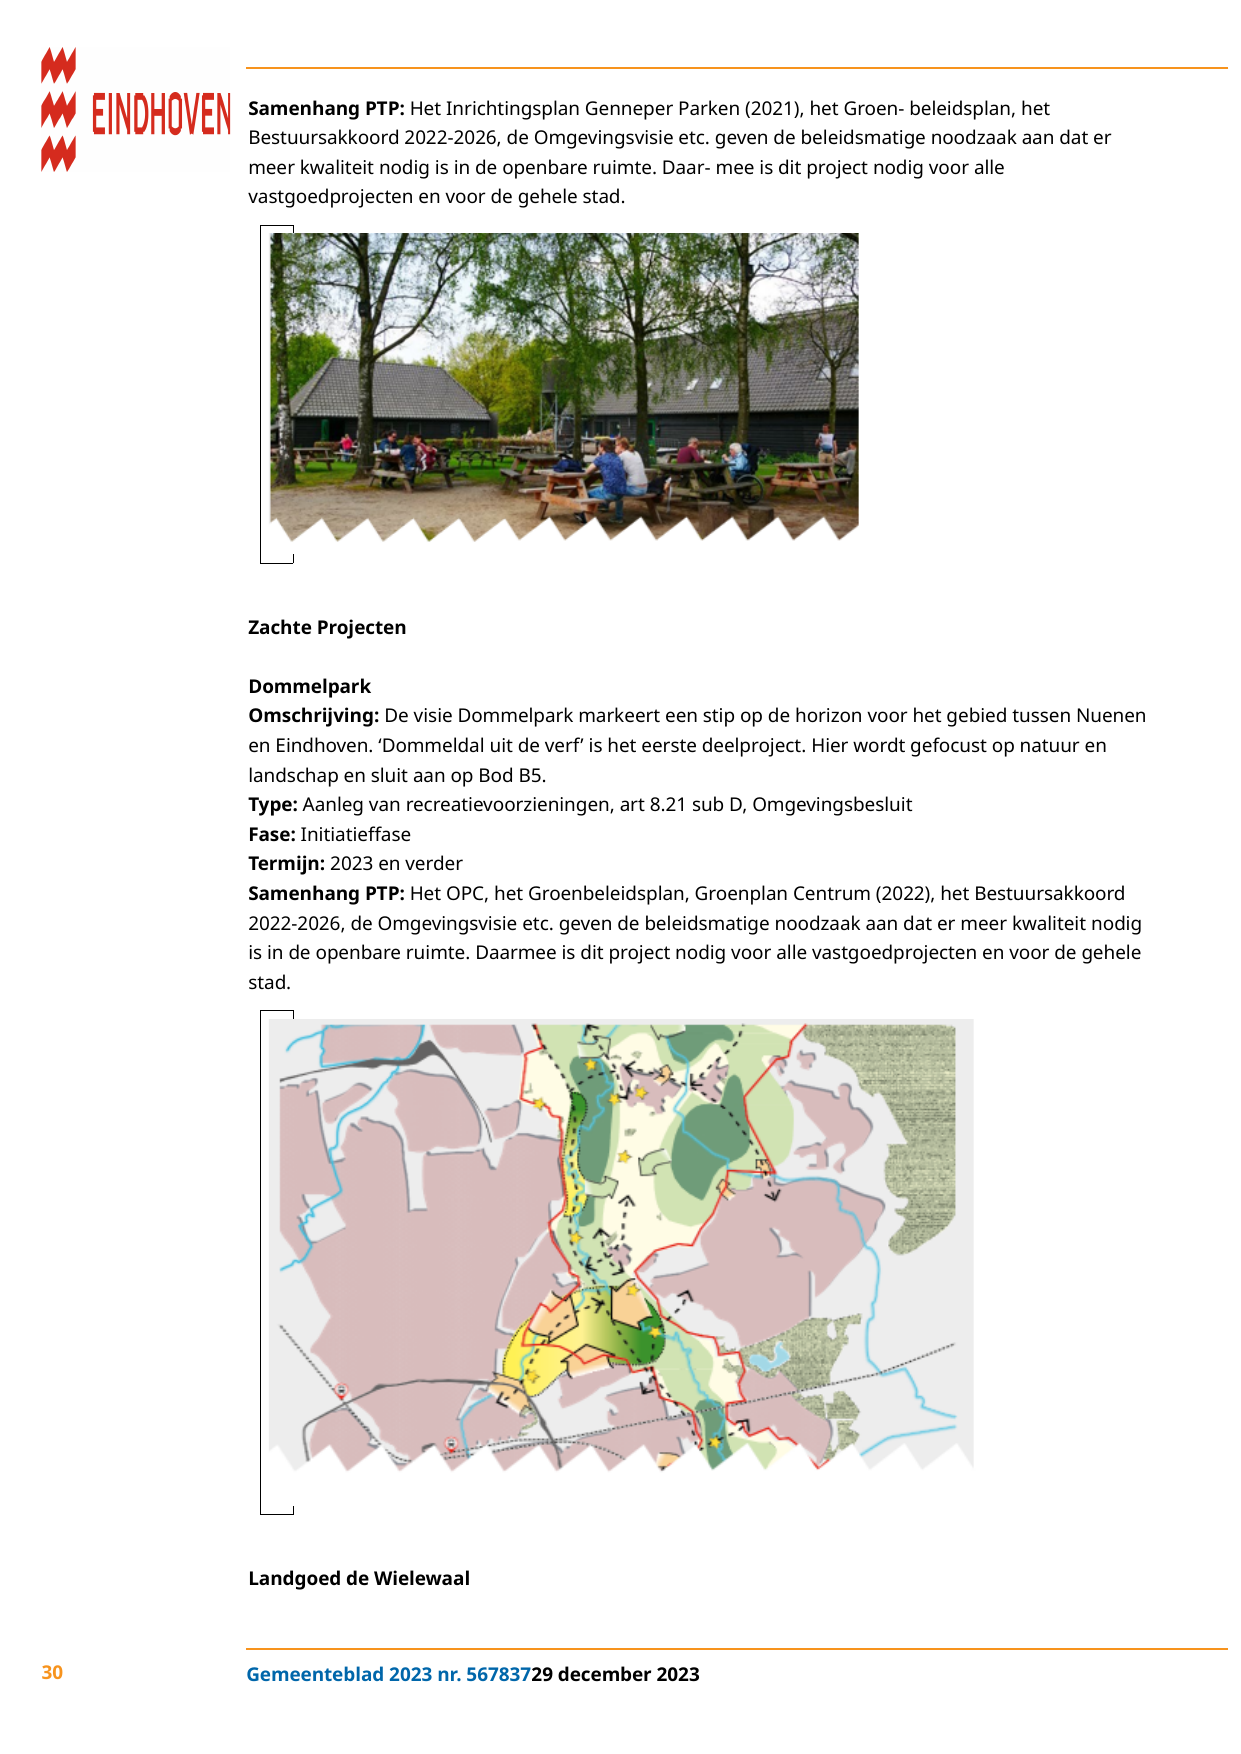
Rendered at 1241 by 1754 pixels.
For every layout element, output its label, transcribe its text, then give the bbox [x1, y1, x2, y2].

text Zachte Projecten [248, 614, 1152, 640]
text Termijn: 2023 en verder [248, 851, 1152, 876]
text Dommelpark [248, 673, 1152, 699]
text Landgoed de Wielewaal [248, 1565, 1152, 1591]
picture [268, 233, 859, 554]
picture [268, 1019, 977, 1506]
picture [41, 47, 231, 172]
text Fase: Initiatieffase [248, 821, 1152, 847]
text Type: Aanleg van recreatievoorzieningen, art 8.21 sub D, Omgevingsbesluit [248, 791, 1152, 817]
text Samenhang PTP: Het Inrichtingsplan Genneper Parken (2021), het Groen- beleidsplan, het Bestuursakkoord 2022-2026, de Omgevingsvisie etc. geven de beleidsmatige noodzaak aan dat er meer kwaliteit nodig is in de openbare ruimte. Daar- mee is dit project nodig voor alle vastgoedprojecten en voor de gehele stad. [248, 95, 1152, 209]
text Samenhang PTP: Het OPC, het Groenbeleidsplan, Groenplan Centrum (2022), het Bestuursakkoord 2022-2026, de Omgevingsvisie etc. geven de beleidsmatige noodzaak aan dat er meer kwaliteit nodig is in de openbare ruimte. Daarmee is dit project nodig voor alle vastgoedprojecten en voor de gehele stad. [248, 880, 1152, 995]
text Omschrijving: De visie Dommelpark markeert een stip op de horizon voor het gebied tussen Nuenen en Eindhoven. ‘Dommeldal uit de verf’ is het eerste deelproject. Hier wordt gefocust op natuur en landschap en sluit aan op Bod B5. [248, 703, 1152, 788]
